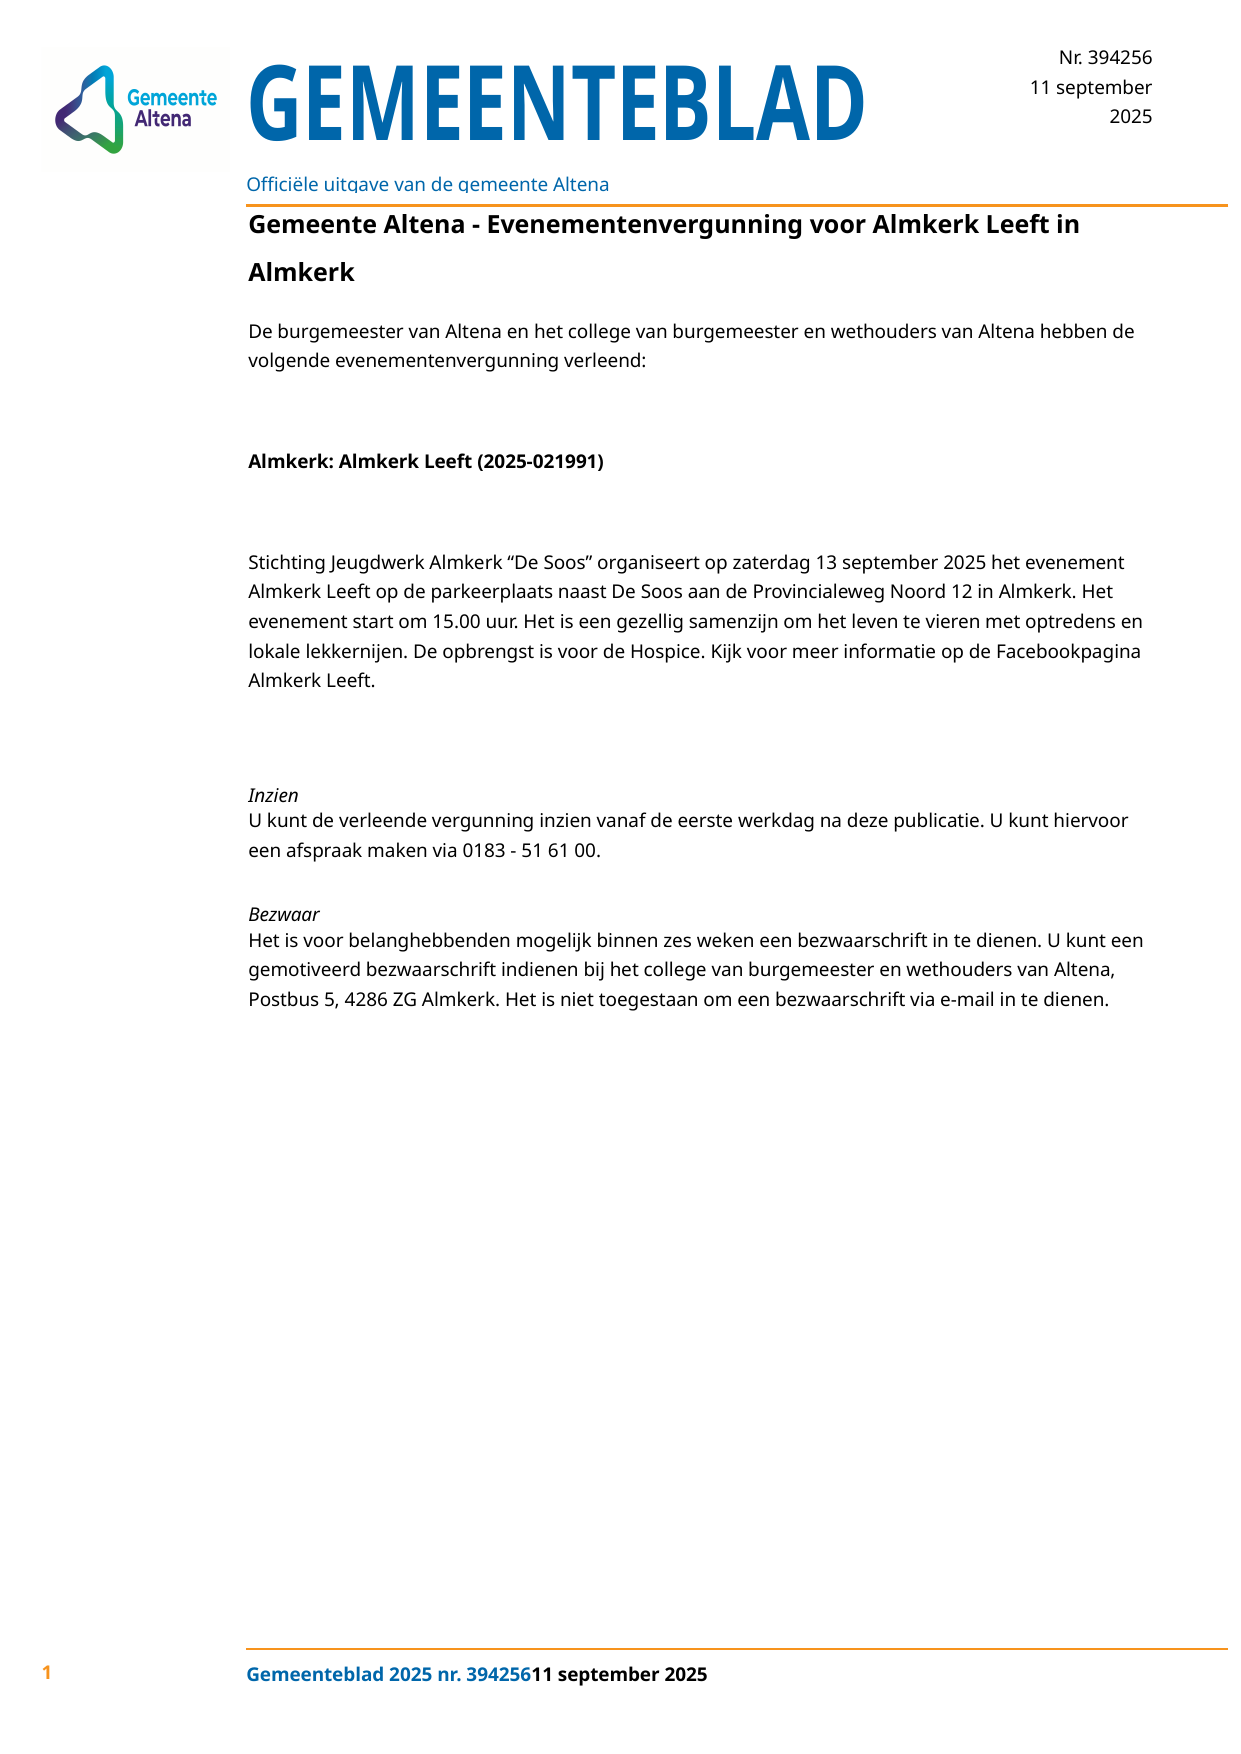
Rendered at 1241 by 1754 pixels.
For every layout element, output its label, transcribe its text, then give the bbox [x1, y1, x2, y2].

text U kunt de verleende vergunning inzien vanaf de eerste werkdag na deze publicatie. U kunt hiervoor een afspraak maken via 0183 - 51 61 00. [248, 808, 1152, 863]
text Het is voor belanghebbenden mogelijk binnen zes weken een bezwaarschrift in te dienen. U kunt een gemotiveerd bezwaarschrift indienen bij het college van burgemeester en wethouders van Altena, Postbus 5, 4286 ZG Almkerk. Het is niet toegestaan om een bezwaarschrift via e-mail in te dienen. [248, 927, 1152, 1012]
text Bezwaar [248, 901, 1152, 927]
text Stichting Jeugdwerk Almkerk “De Soos” organiseert op zaterdag 13 september 2025 het evenement Almkerk Leeft op de parkeerplaats naast De Soos aan de Provincialeweg Noord 12 in Almkerk. Het evenement start om 15.00 uur. Het is een gezellig samenzijn om het leven te vieren met optredens en lokale lekkernijen. De opbrengst is voor de Hospice. Kijk voor meer informatie op de Facebookpagina Almkerk Leeft. [248, 549, 1152, 693]
picture [41, 47, 231, 172]
text Gemeente Altena - Evenementenvergunning voor Almkerk Leeft in Almkerk [248, 207, 1152, 288]
text Almkerk: Almkerk Leeft (2025-021991) [248, 448, 1152, 474]
text Inzien [248, 782, 1152, 808]
text De burgemeester van Altena en het college van burgemeester en wethouders van Altena hebben de volgende evenementenvergunning verleend: [248, 318, 1152, 373]
